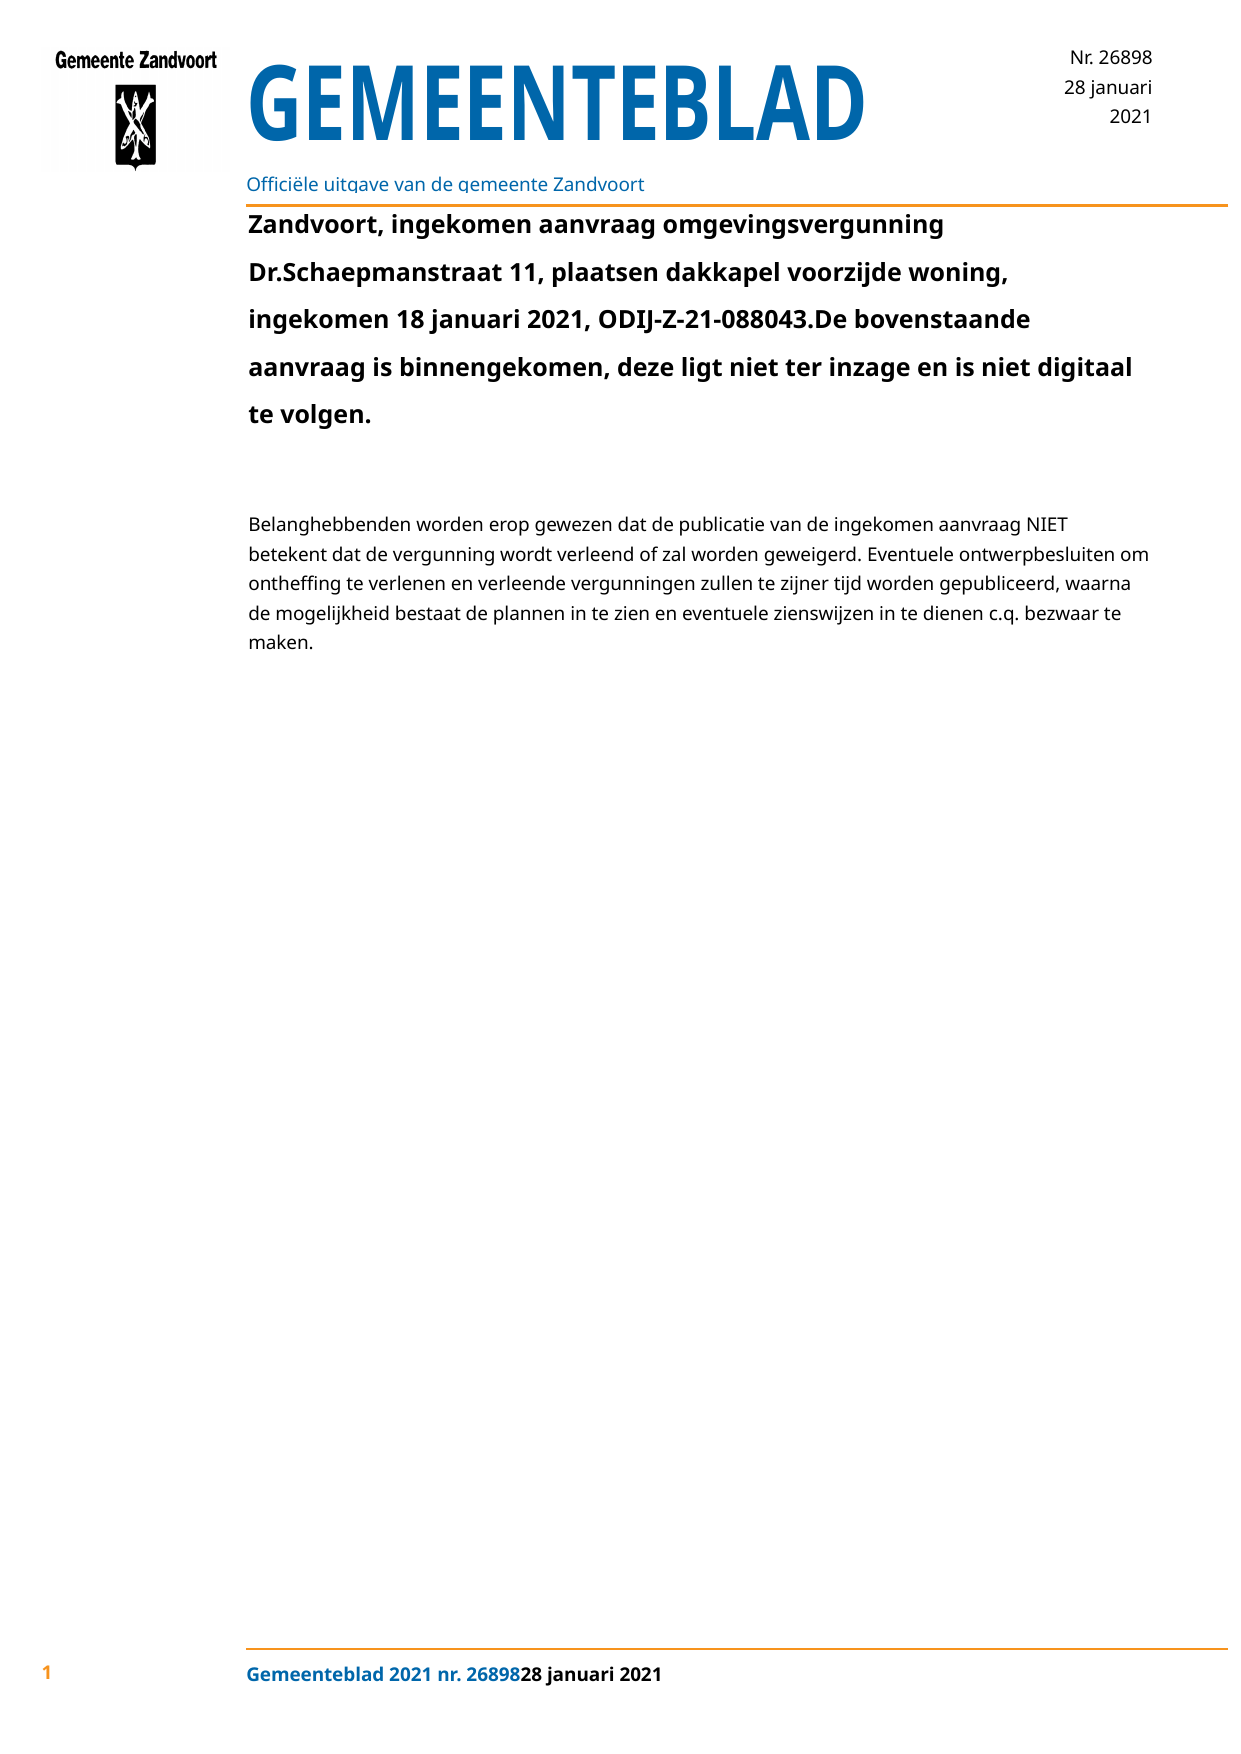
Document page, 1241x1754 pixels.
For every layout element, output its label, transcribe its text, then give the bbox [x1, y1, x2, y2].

picture [41, 47, 231, 172]
text Zandvoort, ingekomen aanvraag omgevingsvergunning Dr.Schaepmanstraat 11, plaatsen dakkapel voorzijde woning, ingekomen 18 januari 2021, ODIJ-Z-21-088043.De bovenstaande aanvraag is binnengekomen, deze ligt niet ter inzage en is niet digitaal te volgen. [248, 207, 1152, 431]
text Belanghebbenden worden erop gewezen dat de publicatie van de ingekomen aanvraag NIET betekent dat de vergunning wordt verleend of zal worden geweigerd. Eventuele ontwerpbesluiten om ontheffing te verlenen en verleende vergunningen zullen te zijner tijd worden gepubliceerd, waarna de mogelijkheid bestaat de plannen in te zien en eventuele zienswijzen in te dienen c.q. bezwaar te maken. [248, 511, 1152, 655]
